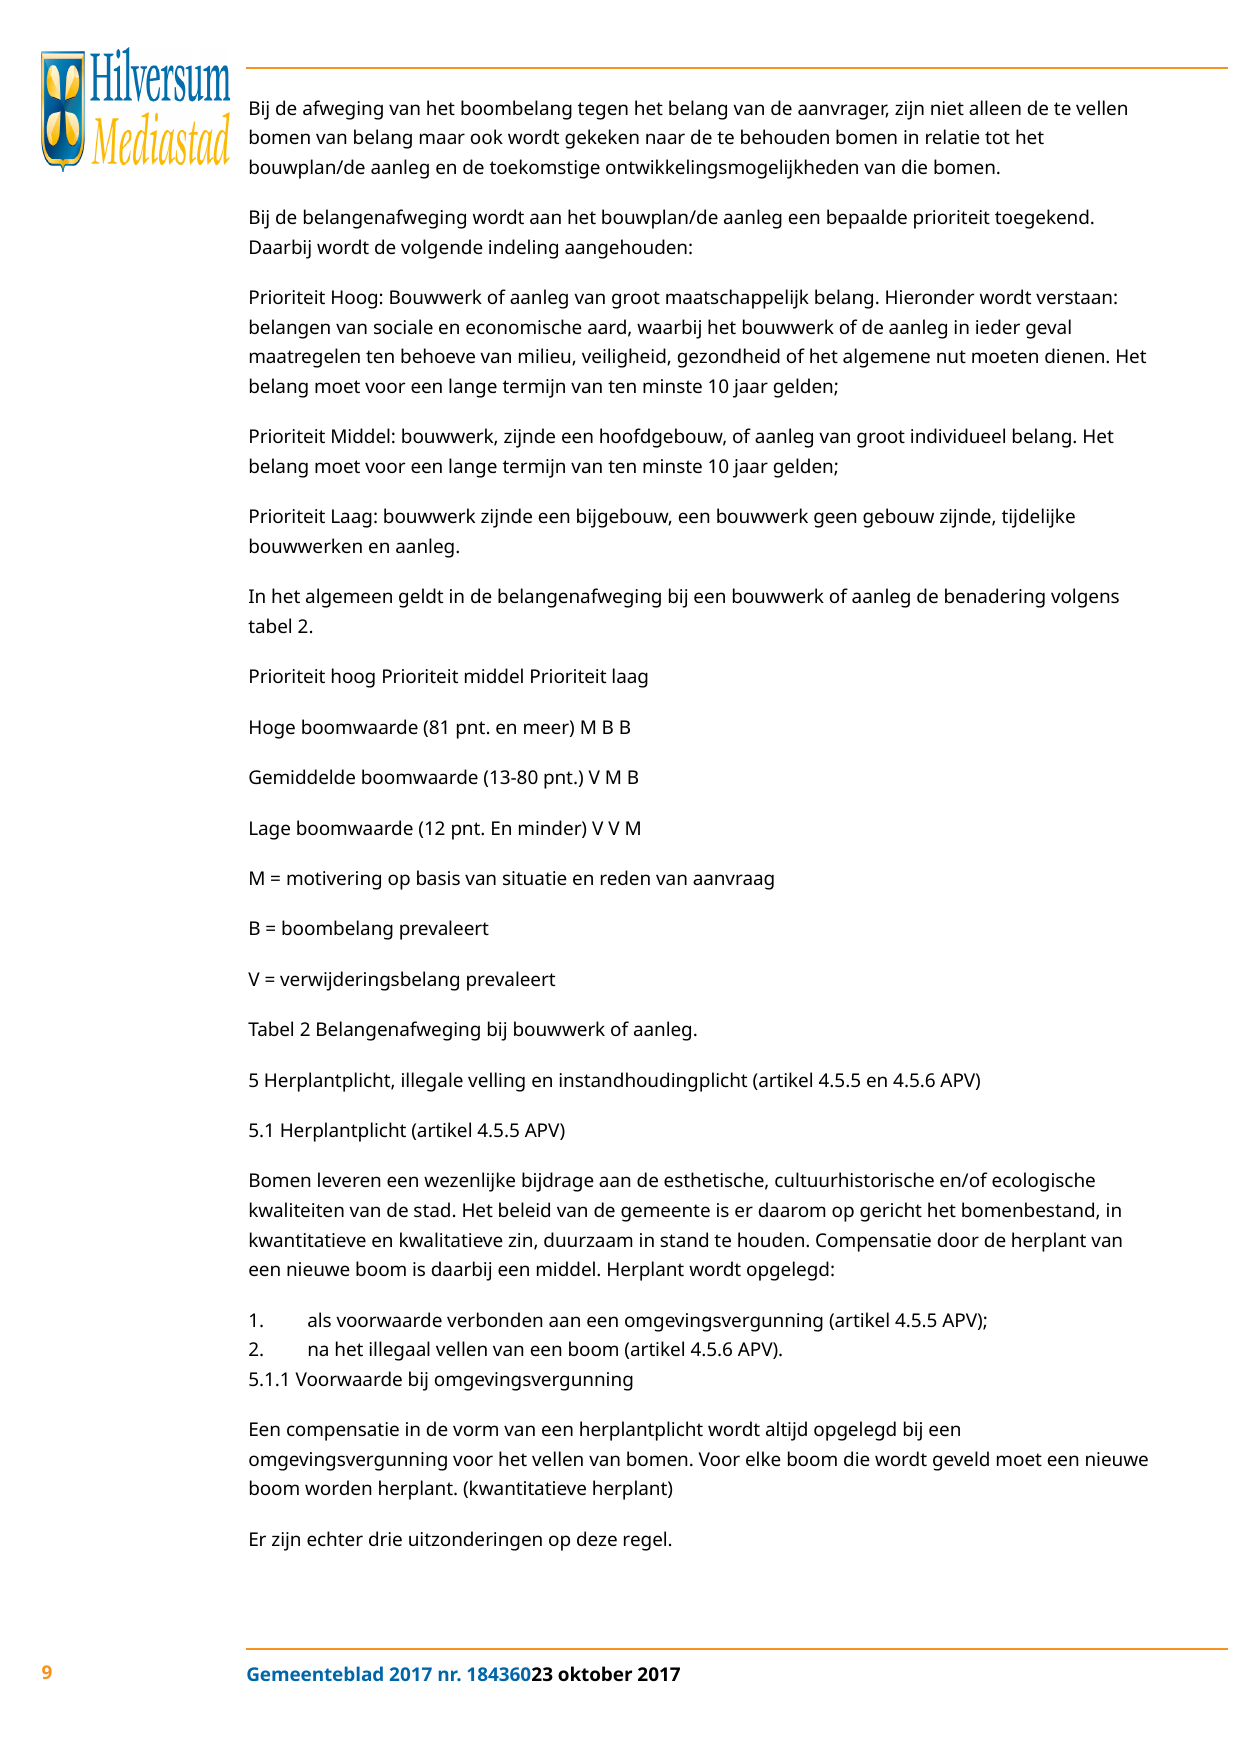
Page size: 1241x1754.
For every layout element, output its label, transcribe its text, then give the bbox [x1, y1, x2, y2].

list na het illegaal vellen van een boom (artikel 4.5.6 APV). [248, 1336, 1152, 1362]
text Gemiddelde boomwaarde (13-80 pnt.) V M B [248, 764, 1152, 790]
text Er zijn echter drie uitzonderingen op deze regel. [248, 1526, 1152, 1552]
text Prioriteit Hoog: Bouwwerk of aanleg van groot maatschappelijk belang. Hieronder wordt verstaan: belangen van sociale en economische aard, waarbij het bouwwerk of de aanleg in ieder geval maatregelen ten behoeve van milieu, veiligheid, gezondheid of het algemene nut moeten dienen. Het belang moet voor een lange termijn van ten minste 10 jaar gelden; [248, 284, 1152, 399]
text Bij de belangenafweging wordt aan het bouwplan/de aanleg een bepaalde prioriteit toegekend. Daarbij wordt de volgende indeling aangehouden: [248, 204, 1152, 260]
text 5.1.1 Voorwaarde bij omgevingsvergunning [248, 1366, 1152, 1392]
text V = verwijderingsbelang prevaleert [248, 966, 1152, 992]
text M = motivering op basis van situatie en reden van aanvraag [248, 865, 1152, 891]
text Tabel 2 Belangenafweging bij bouwwerk of aanleg. [248, 1016, 1152, 1042]
text Hoge boomwaarde (81 pnt. en meer) M B B [248, 714, 1152, 740]
text Prioriteit Middel: bouwwerk, zijnde een hoofdgebouw, of aanleg van groot individueel belang. Het belang moet voor een lange termijn van ten minste 10 jaar gelden; [248, 423, 1152, 479]
text Bij de afweging van het boombelang tegen het belang van de aanvrager, zijn niet alleen de te vellen bomen van belang maar ook wordt gekeken naar de te behouden bomen in relatie tot het bouwplan/de aanleg en de toekomstige ontwikkelingsmogelijkheden van die bomen. [248, 95, 1152, 180]
list als voorwaarde verbonden aan een omgevingsvergunning (artikel 4.5.5 APV); [248, 1307, 1152, 1333]
text Prioriteit hoog Prioriteit middel Prioriteit laag [248, 663, 1152, 689]
text Prioriteit Laag: bouwwerk zijnde een bijgebouw, een bouwwerk geen gebouw zijnde, tijdelijke bouwwerken en aanleg. [248, 503, 1152, 559]
text B = boombelang prevaleert [248, 916, 1152, 941]
picture [41, 47, 231, 172]
text 5 Herplantplicht, illegale velling en instandhoudingplicht (artikel 4.5.5 en 4.5.6 APV) [248, 1067, 1152, 1093]
text Lage boomwaarde (12 pnt. En minder) V V M [248, 815, 1152, 841]
text 5.1 Herplantplicht (artikel 4.5.5 APV) [248, 1117, 1152, 1143]
text In het algemeen geldt in de belangenafweging bij een bouwwerk of aanleg de benadering volgens tabel 2. [248, 583, 1152, 639]
text Bomen leveren een wezenlijke bijdrage aan de esthetische, cultuurhistorische en/of ecologische kwaliteiten van de stad. Het beleid van de gemeente is er daarom op gericht het bomenbestand, in kwantitatieve en kwalitatieve zin, duurzaam in stand te houden. Compensatie door de herplant van een nieuwe boom is daarbij een middel. Herplant wordt opgelegd: [248, 1168, 1152, 1282]
text Een compensatie in de vorm van een herplantplicht wordt altijd opgelegd bij een omgevingsvergunning voor het vellen van bomen. Voor elke boom die wordt geveld moet een nieuwe boom worden herplant. (kwantitatieve herplant) [248, 1416, 1152, 1501]
